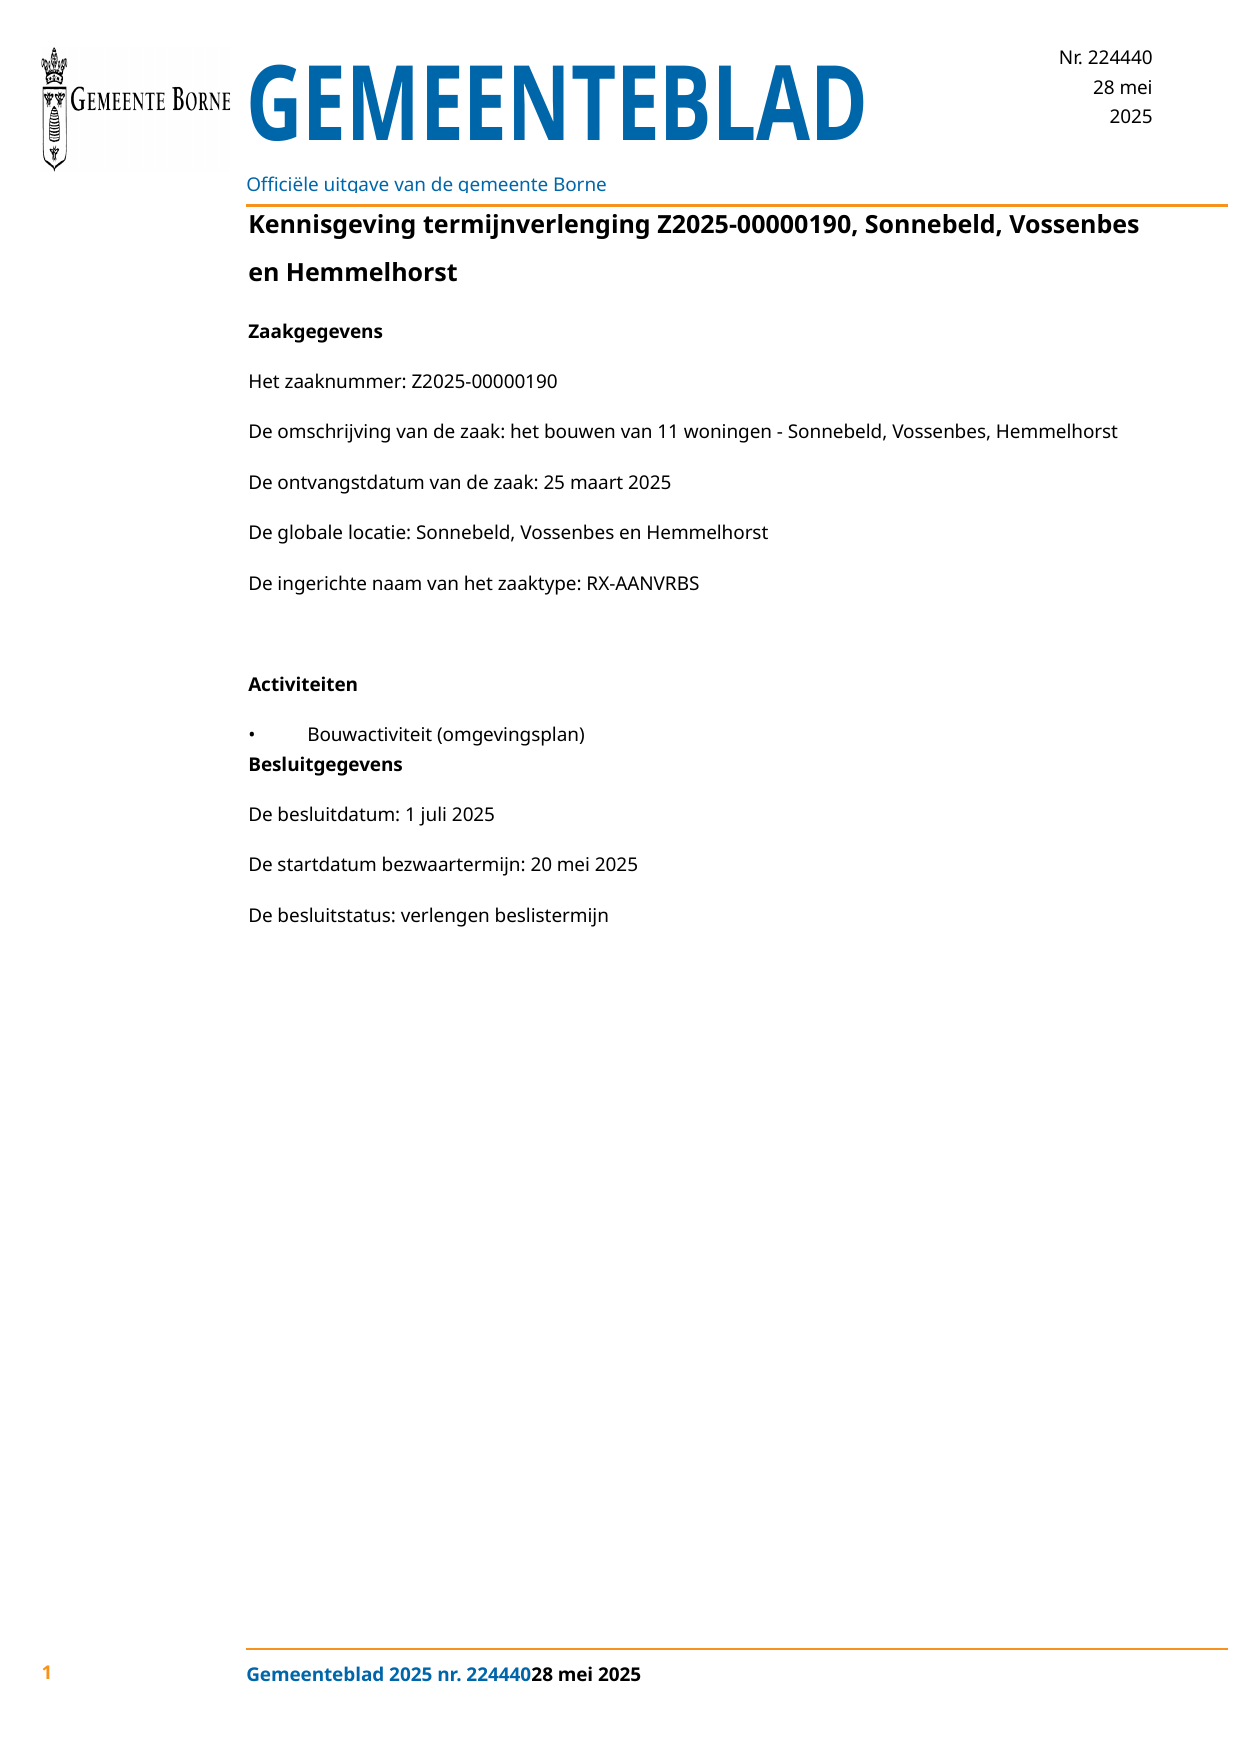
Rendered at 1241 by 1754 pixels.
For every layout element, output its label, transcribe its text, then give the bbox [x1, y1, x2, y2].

text Activiteiten [248, 671, 1152, 697]
text De omschrijving van de zaak: het bouwen van 11 woningen - Sonnebeld, Vossenbes, Hemmelhorst [248, 419, 1152, 444]
picture [41, 47, 231, 172]
text De ingerichte naam van het zaaktype: RX-AANVRBS [248, 570, 1152, 596]
text De globale locatie: Sonnebeld, Vossenbes en Hemmelhorst [248, 519, 1152, 545]
text Besluitgegevens [248, 751, 1152, 777]
text De besluitstatus: verlengen beslistermijn [248, 902, 1152, 928]
text Het zaaknummer: Z2025-00000190 [248, 368, 1152, 394]
text De startdatum bezwaartermijn: 20 mei 2025 [248, 852, 1152, 877]
text Kennisgeving termijnverlenging Z2025-00000190, Sonnebeld, Vossenbes en Hemmelhorst [248, 207, 1152, 288]
text Zaakgegevens [248, 318, 1152, 344]
text De ontvangstdatum van de zaak: 25 maart 2025 [248, 469, 1152, 495]
list Bouwactiviteit (omgevingsplan) [248, 721, 1152, 747]
text De besluitdatum: 1 juli 2025 [248, 801, 1152, 827]
